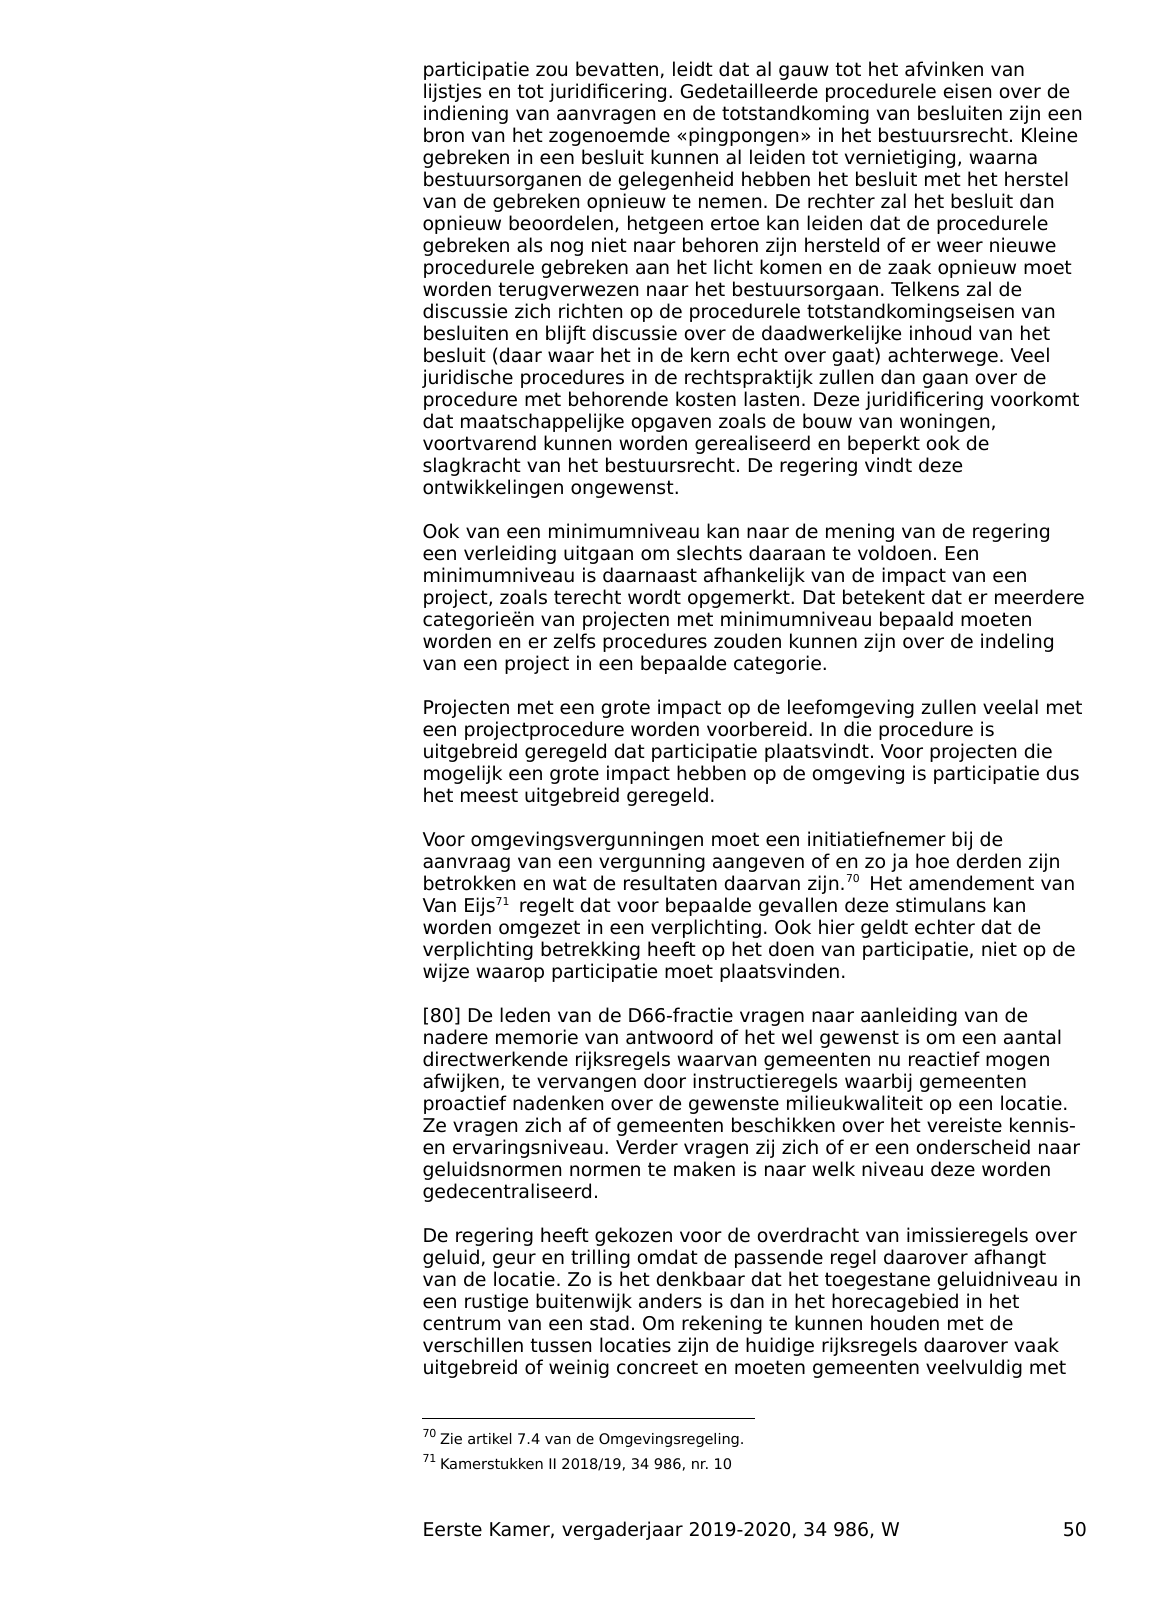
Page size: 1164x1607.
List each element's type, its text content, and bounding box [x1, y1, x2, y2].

text Ook van een minimumniveau kan naar de mening van de regering een verleiding uitgaan om slechts daaraan te voldoen. Een minimumniveau is daarnaast afhankelijk van de impact van een project, zoals terecht wordt opgemerkt. Dat betekent dat er meerdere categorieën van projecten met minimumniveau bepaald moeten worden en er zelfs procedures zouden kunnen zijn over de indeling van een project in een bepaalde categorie. [422, 521, 1087, 675]
text participatie zou bevatten, leidt dat al gauw tot het afvinken van lijstjes en tot juridificering. Gedetailleerde procedurele eisen over de indiening van aanvragen en de totstandkoming van besluiten zijn een bron van het zogenoemde «pingpongen» in het bestuursrecht. Kleine gebreken in een besluit kunnen al leiden tot vernietiging, waarna bestuursorganen de gelegenheid hebben het besluit met het herstel van de gebreken opnieuw te nemen. De rechter zal het besluit dan opnieuw beoordelen, hetgeen ertoe kan leiden dat de procedurele gebreken als nog niet naar behoren zijn hersteld of er weer nieuwe procedurele gebreken aan het licht komen en de zaak opnieuw moet worden terugverwezen naar het bestuursorgaan. Telkens zal de discussie zich richten op de procedurele totstandkomingseisen van besluiten en blijft discussie over de daadwerkelijke inhoud van het besluit (daar waar het in de kern echt over gaat) achterwege. Veel juridische procedures in de rechtspraktijk zullen dan gaan over de procedure met behorende kosten lasten. Deze juridificering voorkomt dat maatschappelijke opgaven zoals de bouw van woningen, voortvarend kunnen worden gerealiseerd en beperkt ook de slagkracht van het bestuursrecht. De regering vindt deze ontwikkelingen ongewenst. [422, 59, 1087, 499]
text Zie artikel 7.4 van de Omgevingsregeling. [422, 1427, 1087, 1449]
text Voor omgevingsvergunningen moet een initiatiefnemer bij de aanvraag van een vergunning aangeven of en zo ja hoe derden zijn betrokken en wat de resultaten daarvan zijn. Het amendement van Van Eijs regelt dat voor bepaalde gevallen deze stimulans kan worden omgezet in een verplichting. Ook hier geldt echter dat de verplichting betrekking heeft op het doen van participatie, niet op de wijze waarop participatie moet plaatsvinden. [422, 829, 1087, 983]
text Kamerstukken II 2018/19, 34 986, nr. 10 [422, 1452, 1087, 1474]
text Projecten met een grote impact op de leefomgeving zullen veelal met een projectprocedure worden voorbereid. In die procedure is uitgebreid geregeld dat participatie plaatsvindt. Voor projecten die mogelijk een grote impact hebben op de omgeving is participatie dus het meest uitgebreid geregeld. [422, 697, 1087, 807]
text De regering heeft gekozen voor de overdracht van imissieregels over geluid, geur en trilling omdat de passende regel daarover afhangt van de locatie. Zo is het denkbaar dat het toegestane geluidniveau in een rustige buitenwijk anders is dan in het horecagebied in het centrum van een stad. Om rekening te kunnen houden met de verschillen tussen locaties zijn de huidige rijksregels daarover vaak uitgebreid of weinig concreet en moeten gemeenten veelvuldig met [422, 1225, 1087, 1379]
text [80] De leden van de D66-fractie vragen naar aanleiding van de nadere memorie van antwoord of het wel gewenst is om een aantal directwerkende rijksregels waarvan gemeenten nu reactief mogen afwijken, te vervangen door instructieregels waarbij gemeenten proactief nadenken over de gewenste milieukwaliteit op een locatie. Ze vragen zich af of gemeenten beschikken over het vereiste kennis- en ervaringsniveau. Verder vragen zij zich of er een onderscheid naar geluidsnormen normen te maken is naar welk niveau deze worden gedecentraliseerd. [422, 1005, 1087, 1203]
